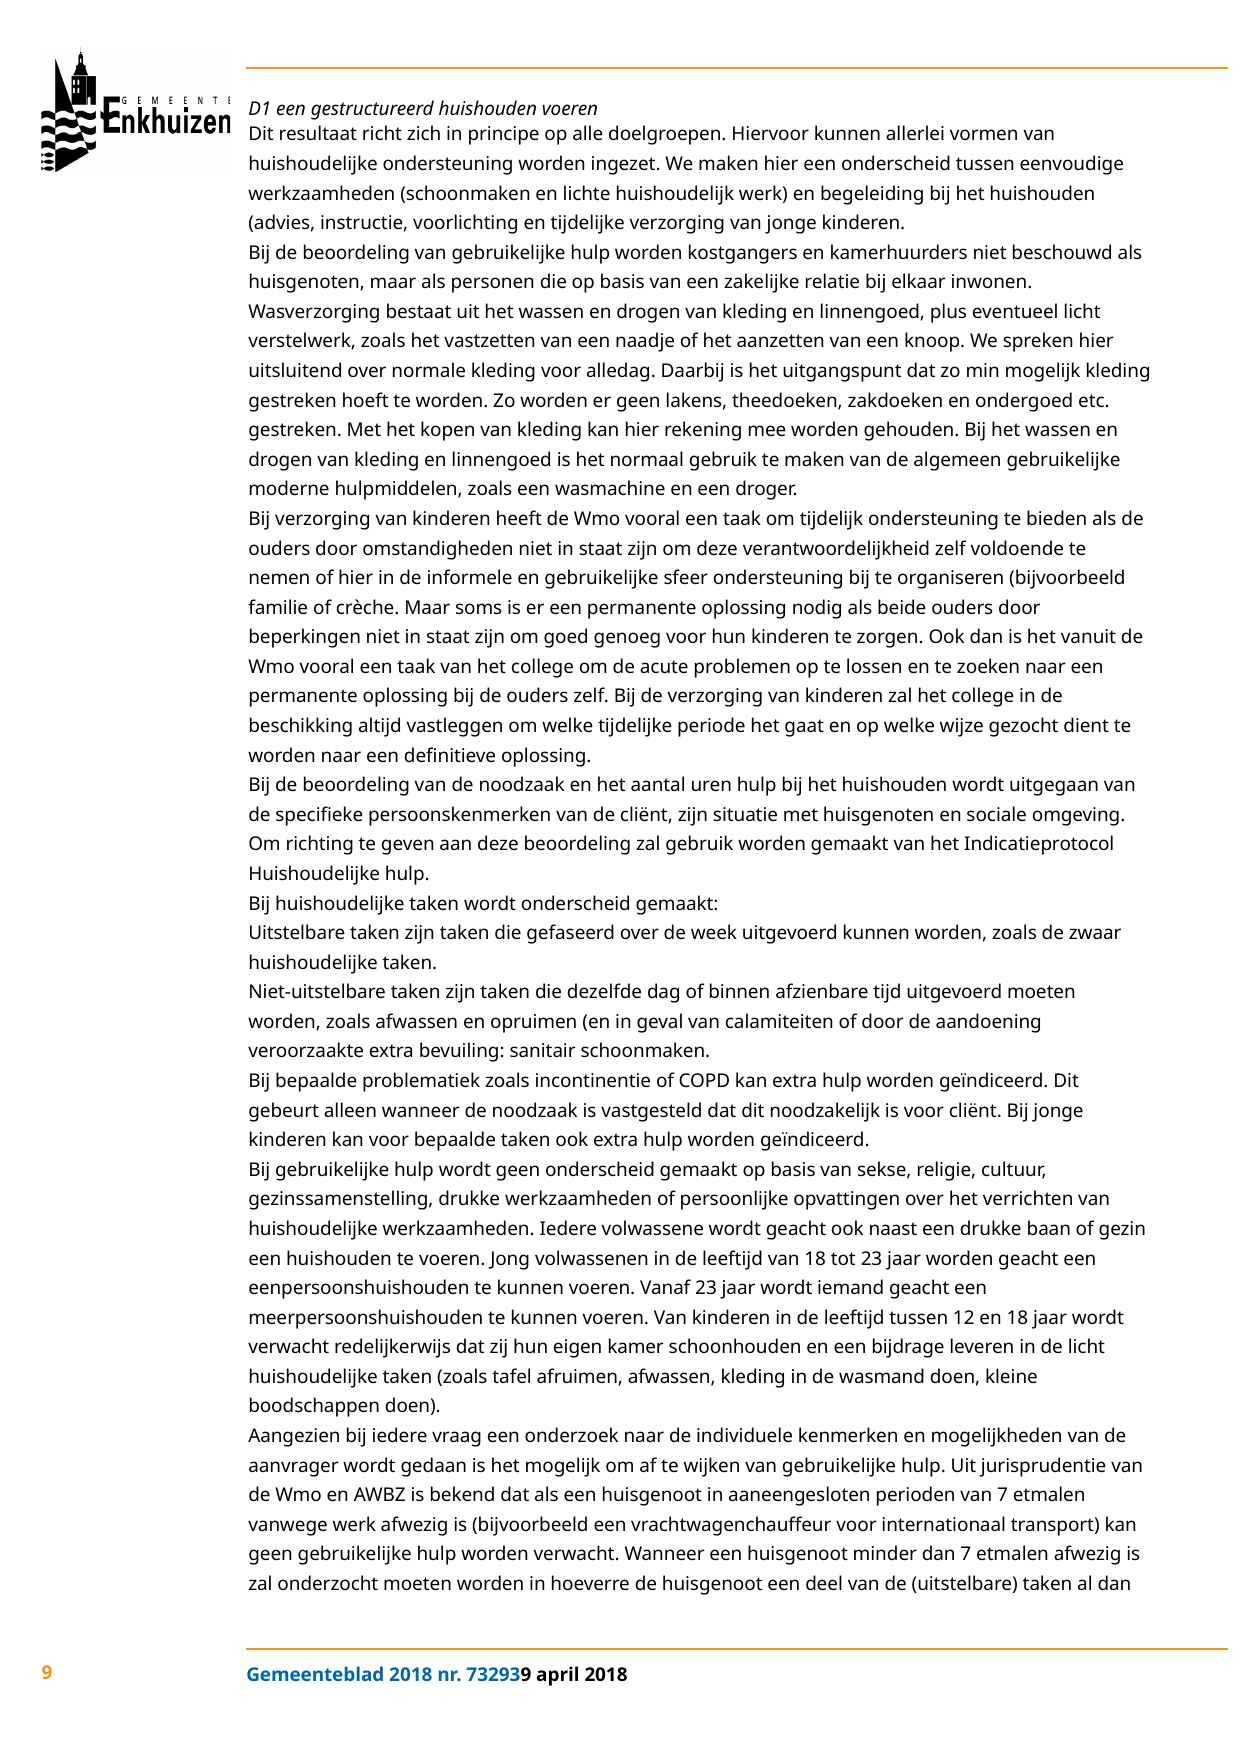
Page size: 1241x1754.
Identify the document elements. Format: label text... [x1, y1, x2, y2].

text Bij verzorging van kinderen heeft de Wmo vooral een taak om tijdelijk ondersteuning te bieden als de ouders door omstandigheden niet in staat zijn om deze verantwoordelijkheid zelf voldoende te nemen of hier in de informele en gebruikelijke sfeer ondersteuning bij te organiseren (bijvoorbeeld familie of crèche. Maar soms is er een permanente oplossing nodig als beide ouders door beperkingen niet in staat zijn om goed genoeg voor hun kinderen te zorgen. Ook dan is het vanuit de Wmo vooral een taak van het college om de acute problemen op te lossen en te zoeken naar een permanente oplossing bij de ouders zelf. Bij de verzorging van kinderen zal het college in de beschikking altijd vastleggen om welke tijdelijke periode het gaat en op welke wijze gezocht dient te worden naar een definitieve oplossing. [248, 505, 1152, 767]
picture [41, 47, 231, 172]
text D1 een gestructureerd huishouden voeren [248, 95, 1152, 121]
text Aangezien bij iedere vraag een onderzoek naar de individuele kenmerken en mogelijkheden van de aanvrager wordt gedaan is het mogelijk om af te wijken van gebruikelijke hulp. Uit jurisprudentie van de Wmo en AWBZ is bekend dat als een huisgenoot in aaneengesloten perioden van 7 etmalen vanwege werk afwezig is (bijvoorbeeld een vrachtwagenchauffeur voor internationaal transport) kan geen gebruikelijke hulp worden verwacht. Wanneer een huisgenoot minder dan 7 etmalen afwezig is zal onderzocht moeten worden in hoeverre de huisgenoot een deel van de (uitstelbare) taken al dan [248, 1422, 1152, 1596]
text Bij de beoordeling van gebruikelijke hulp worden kostgangers en kamerhuurders niet beschouwd als huisgenoten, maar als personen die op basis van een zakelijke relatie bij elkaar inwonen. [248, 239, 1152, 294]
text Bij gebruikelijke hulp wordt geen onderscheid gemaakt op basis van sekse, religie, cultuur, gezinssamenstelling, drukke werkzaamheden of persoonlijke opvattingen over het verrichten van huishoudelijke werkzaamheden. Iedere volwassene wordt geacht ook naast een drukke baan of gezin een huishouden te voeren. Jong volwassenen in de leeftijd van 18 tot 23 jaar worden geacht een eenpersoonshuishouden te kunnen voeren. Vanaf 23 jaar wordt iemand geacht een meerpersoonshuishouden te kunnen voeren. Van kinderen in de leeftijd tussen 12 en 18 jaar wordt verwacht redelijkerwijs dat zij hun eigen kamer schoonhouden en een bijdrage leveren in de licht huishoudelijke taken (zoals tafel afruimen, afwassen, kleding in de wasmand doen, kleine boodschappen doen). [248, 1156, 1152, 1418]
text Dit resultaat richt zich in principe op alle doelgroepen. Hiervoor kunnen allerlei vormen van huishoudelijke ondersteuning worden ingezet. We maken hier een onderscheid tussen eenvoudige werkzaamheden (schoonmaken en lichte huishoudelijk werk) en begeleiding bij het huishouden (advies, instructie, voorlichting en tijdelijke verzorging van jonge kinderen. [248, 121, 1152, 235]
text Bij de beoordeling van de noodzaak en het aantal uren hulp bij het huishouden wordt uitgegaan van de specifieke persoonskenmerken van de cliënt, zijn situatie met huisgenoten en sociale omgeving. Om richting te geven aan deze beoordeling zal gebruik worden gemaakt van het Indicatieprotocol Huishoudelijke hulp. [248, 771, 1152, 886]
text Uitstelbare taken zijn taken die gefaseerd over de week uitgevoerd kunnen worden, zoals de zwaar huishoudelijke taken. [248, 919, 1152, 974]
text Wasverzorging bestaat uit het wassen en drogen van kleding en linnengoed, plus eventueel licht verstelwerk, zoals het vastzetten van een naadje of het aanzetten van een knoop. We spreken hier uitsluitend over normale kleding voor alledag. Daarbij is het uitgangspunt dat zo min mogelijk kleding gestreken hoeft te worden. Zo worden er geen lakens, theedoeken, zakdoeken en ondergoed etc. gestreken. Met het kopen van kleding kan hier rekening mee worden gehouden. Bij het wassen en drogen van kleding en linnengoed is het normaal gebruik te maken van de algemeen gebruikelijke moderne hulpmiddelen, zoals een wasmachine en een droger. [248, 298, 1152, 501]
text Bij huishoudelijke taken wordt onderscheid gemaakt: [248, 890, 1152, 915]
text Niet-uitstelbare taken zijn taken die dezelfde dag of binnen afzienbare tijd uitgevoerd moeten worden, zoals afwassen en opruimen (en in geval van calamiteiten of door de aandoening veroorzaakte extra bevuiling: sanitair schoonmaken. [248, 978, 1152, 1063]
text Bij bepaalde problematiek zoals incontinentie of COPD kan extra hulp worden geïndiceerd. Dit gebeurt alleen wanneer de noodzaak is vastgesteld dat dit noodzakelijk is voor cliënt. Bij jonge kinderen kan voor bepaalde taken ook extra hulp worden geïndiceerd. [248, 1067, 1152, 1152]
